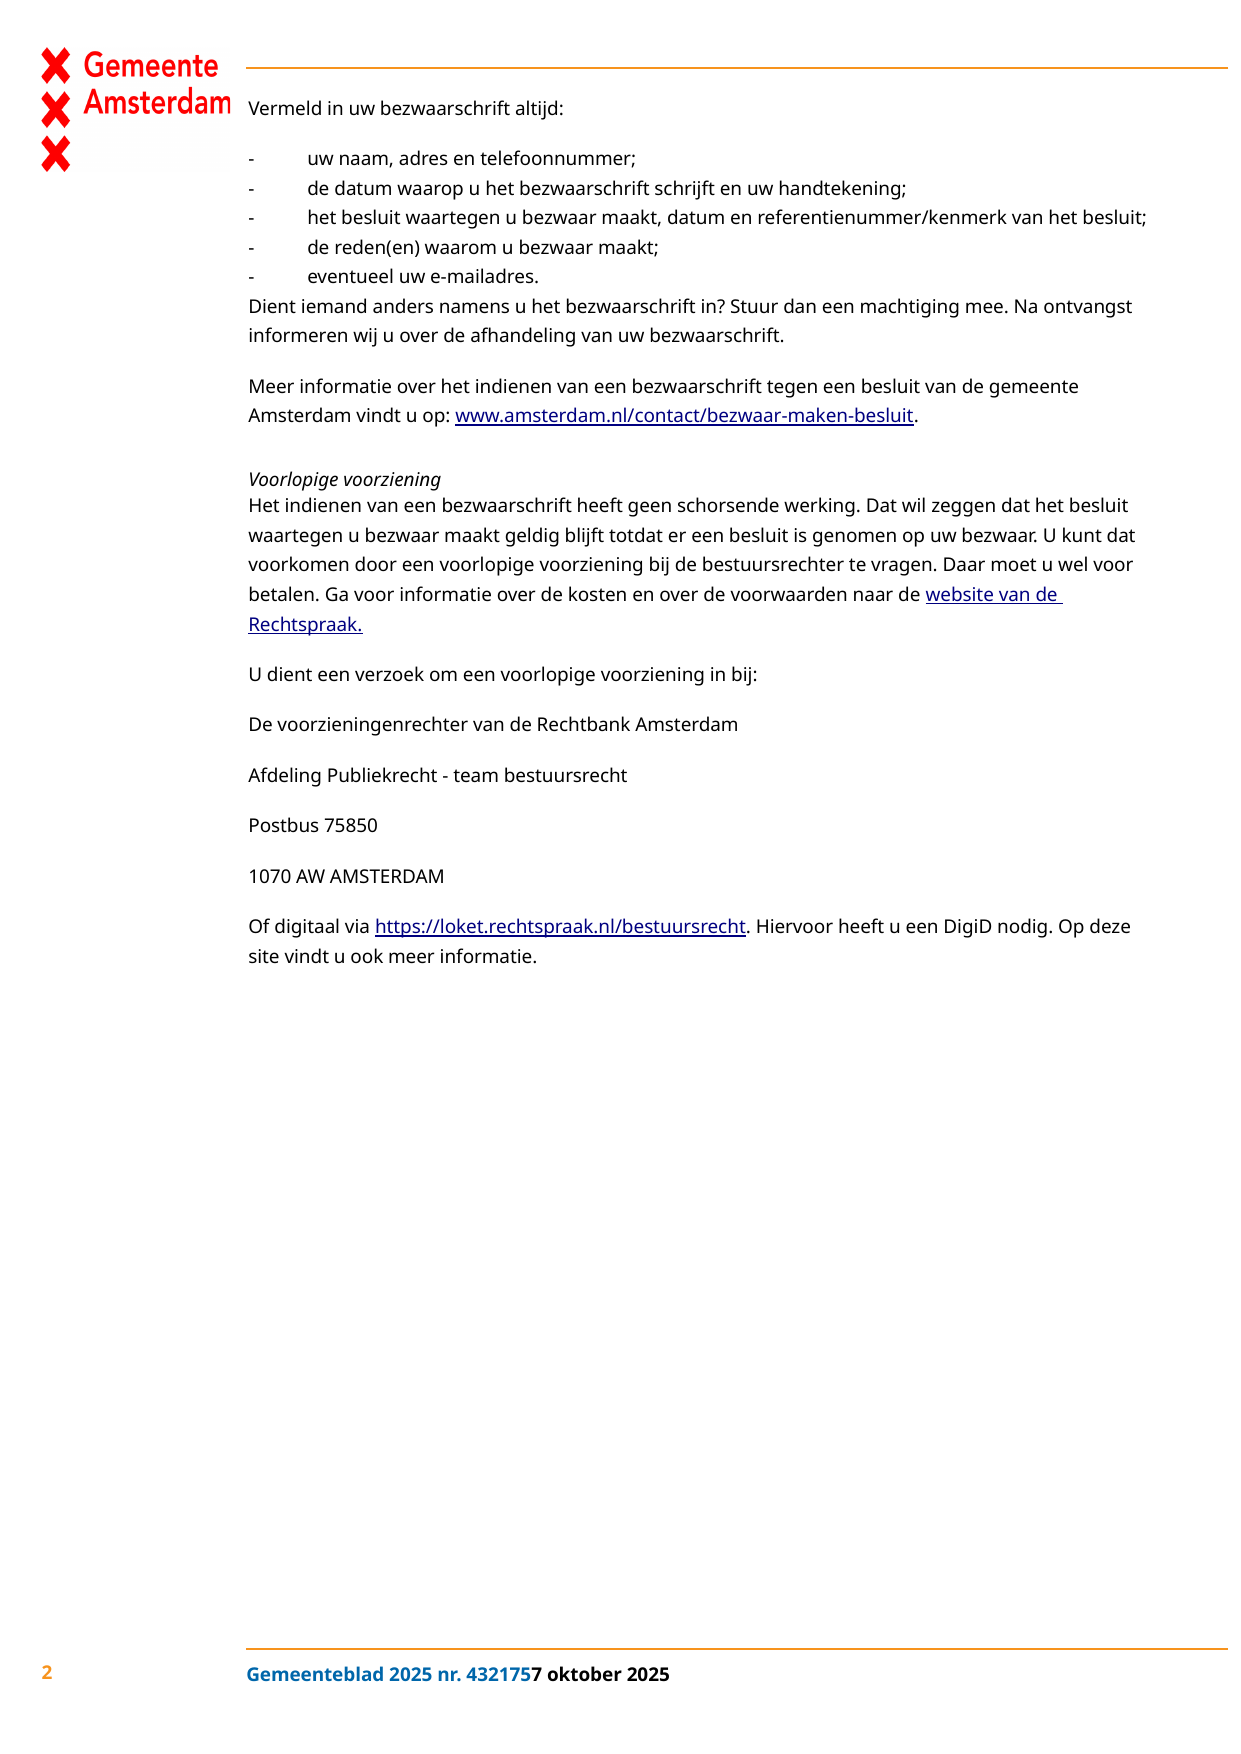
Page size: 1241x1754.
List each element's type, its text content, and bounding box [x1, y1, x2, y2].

text De voorzieningenrechter van de Rechtbank Amsterdam [248, 712, 1152, 737]
picture [41, 47, 231, 172]
list uw naam, adres en telefoonnummer; [248, 145, 1152, 171]
text 1070 AW AMSTERDAM [248, 863, 1152, 888]
text Dient iemand anders namens u het bezwaarschrift in? Stuur dan een machtiging mee. Na ontvangst informeren wij u over de afhandeling van uw bezwaarschrift. [248, 293, 1152, 348]
list het besluit waartegen u bezwaar maakt, datum en referentienummer/kenmerk van het besluit; [248, 204, 1152, 230]
text Vermeld in uw bezwaarschrift altijd: [248, 95, 1152, 121]
text Postbus 75850 [248, 812, 1152, 838]
text Of digitaal via https://loket.rechtspraak.nl/bestuursrecht. Hiervoor heeft u een DigiD nodig. Op deze site vindt u ook meer informatie. [248, 913, 1152, 968]
text Het indienen van een bezwaarschrift heeft geen schorsende werking. Dat wil zeggen dat het besluit waartegen u bezwaar maakt geldig blijft totdat er een besluit is genomen op uw bezwaar. U kunt dat voorkomen door een voorlopige voorziening bij de bestuursrechter te vragen. Daar moet u wel voor betalen. Ga voor informatie over de kosten en over de voorwaarden naar de website van de Rechtspraak. [248, 492, 1152, 636]
text Meer informatie over het indienen van een bezwaarschrift tegen een besluit van de gemeente Amsterdam vindt u op: www.amsterdam.nl/contact/bezwaar-maken-besluit. [248, 373, 1152, 428]
list de reden(en) waarom u bezwaar maakt; [248, 234, 1152, 260]
text Voorlopige voorziening [248, 467, 1152, 492]
text Afdeling Publiekrecht - team bestuursrecht [248, 762, 1152, 788]
list de datum waarop u het bezwaarschrift schrijft en uw handtekening; [248, 175, 1152, 201]
text U dient een verzoek om een voorlopige voorziening in bij: [248, 661, 1152, 687]
list eventueel uw e-mailadres. [248, 263, 1152, 289]
